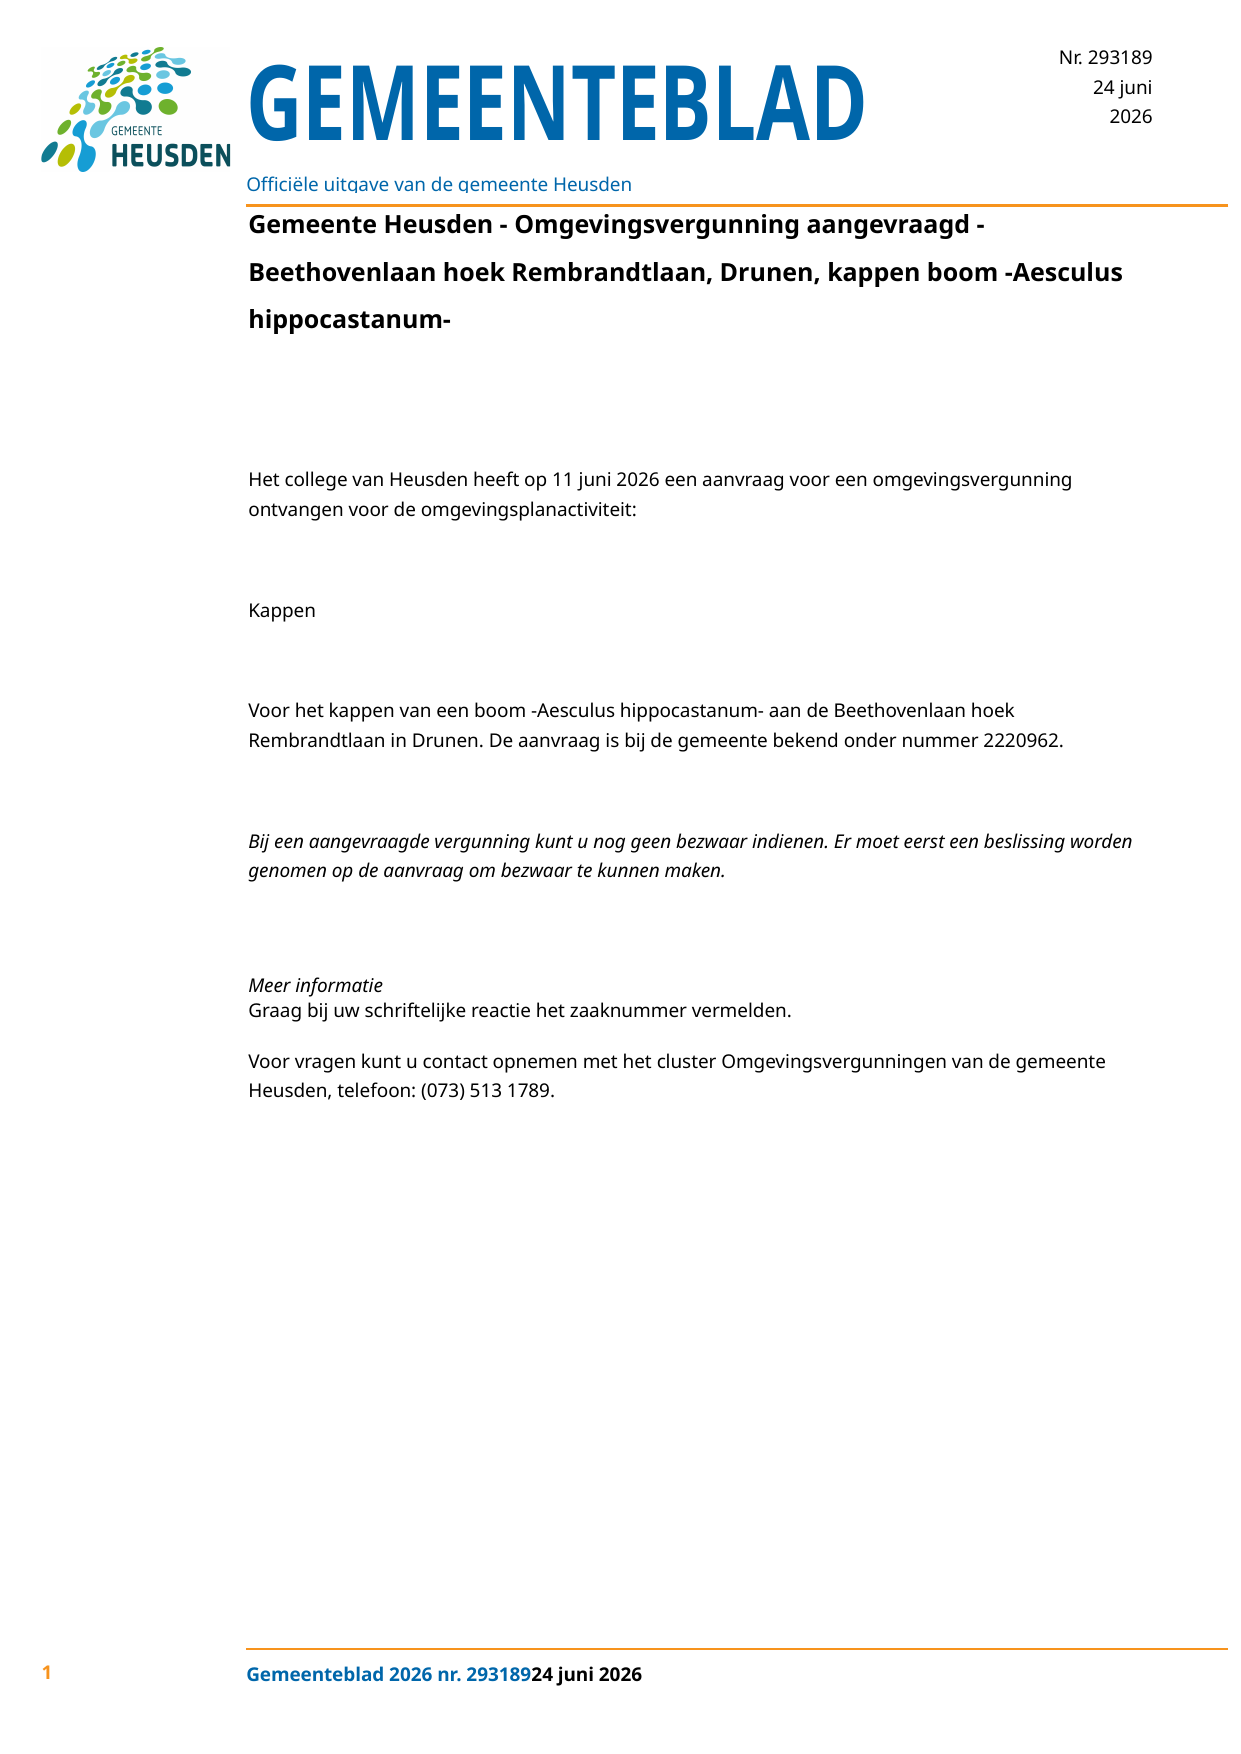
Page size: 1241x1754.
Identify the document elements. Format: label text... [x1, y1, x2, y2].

text Gemeente Heusden - Omgevingsvergunning aangevraagd - Beethovenlaan hoek Rembrandtlaan, Drunen, kappen boom -Aesculus hippocastanum- [248, 207, 1152, 336]
picture [41, 47, 231, 172]
text Voor vragen kunt u contact opnemen met het cluster Omgevingsvergunningen van de gemeente Heusden, telefoon: (073) 513 1789. [248, 1048, 1152, 1103]
text Kappen [248, 597, 1152, 622]
text Graag bij uw schriftelijke reactie het zaaknummer vermelden. [248, 998, 1152, 1023]
text Meer informatie [248, 972, 1152, 998]
text Het college van Heusden heeft op 11 juni 2026 een aanvraag voor een omgevingsvergunning ontvangen voor de omgevingsplanactiviteit: [248, 466, 1152, 522]
text Bij een aangevraagde vergunning kunt u nog geen bezwaar indienen. Er moet eerst een beslissing worden genomen op de aanvraag om bezwaar te kunnen maken. [248, 828, 1152, 883]
text Voor het kappen van een boom -Aesculus hippocastanum- aan de Beethovenlaan hoek Rembrandtlaan in Drunen. De aanvraag is bij de gemeente bekend onder nummer 2220962. [248, 698, 1152, 753]
